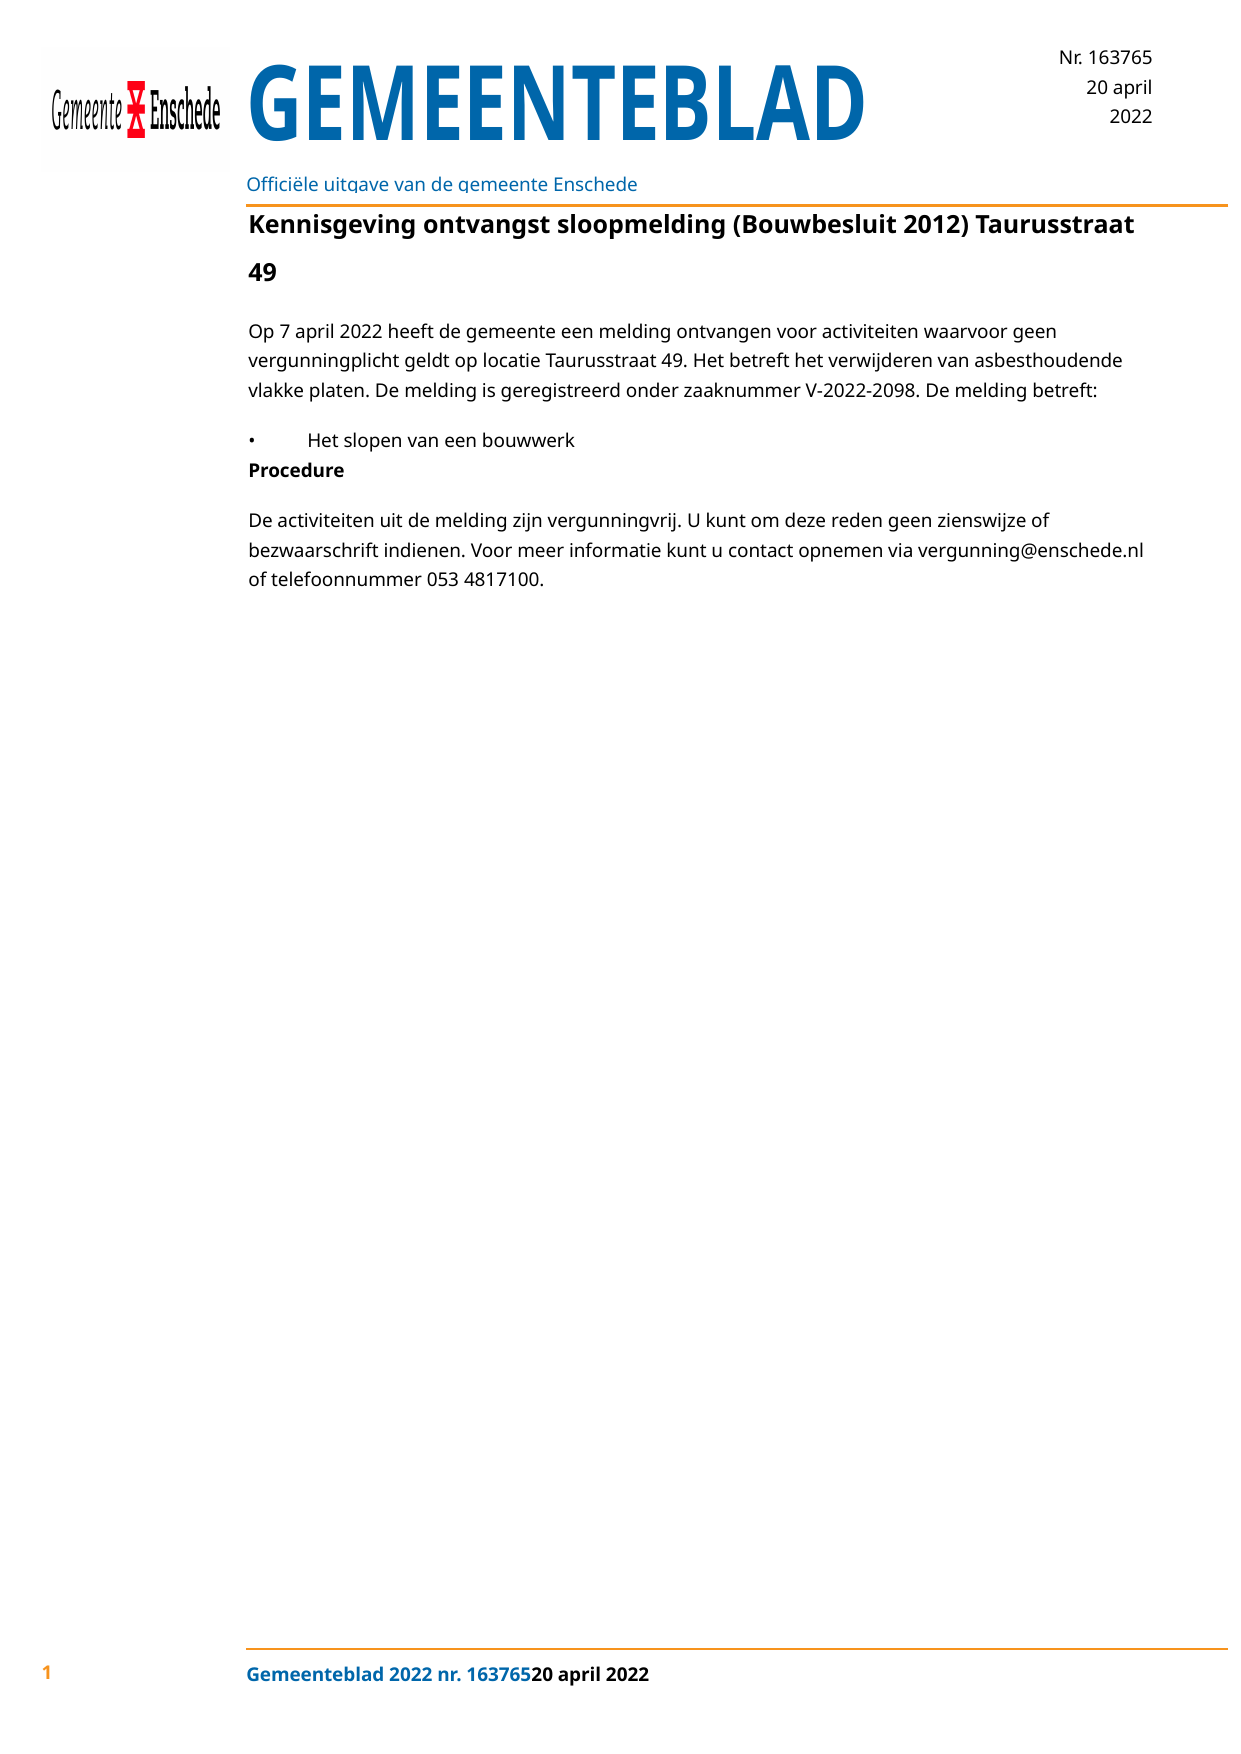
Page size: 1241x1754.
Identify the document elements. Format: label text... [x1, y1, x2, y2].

text De activiteiten uit de melding zijn vergunningvrij. U kunt om deze reden geen zienswijze of bezwaarschrift indienen. Voor meer informatie kunt u contact opnemen via vergunning@enschede.nl of telefoonnummer 053 4817100. [248, 507, 1152, 592]
text Procedure [248, 457, 1152, 483]
picture [41, 47, 231, 172]
list Het slopen van een bouwwerk [248, 427, 1152, 453]
text Kennisgeving ontvangst sloopmelding (Bouwbesluit 2012) Taurusstraat 49 [248, 207, 1152, 288]
text Op 7 april 2022 heeft de gemeente een melding ontvangen voor activiteiten waarvoor geen vergunningplicht geldt op locatie Taurusstraat 49. Het betreft het verwijderen van asbesthoudende vlakke platen. De melding is geregistreerd onder zaaknummer V-2022-2098. De melding betreft: [248, 318, 1152, 403]
